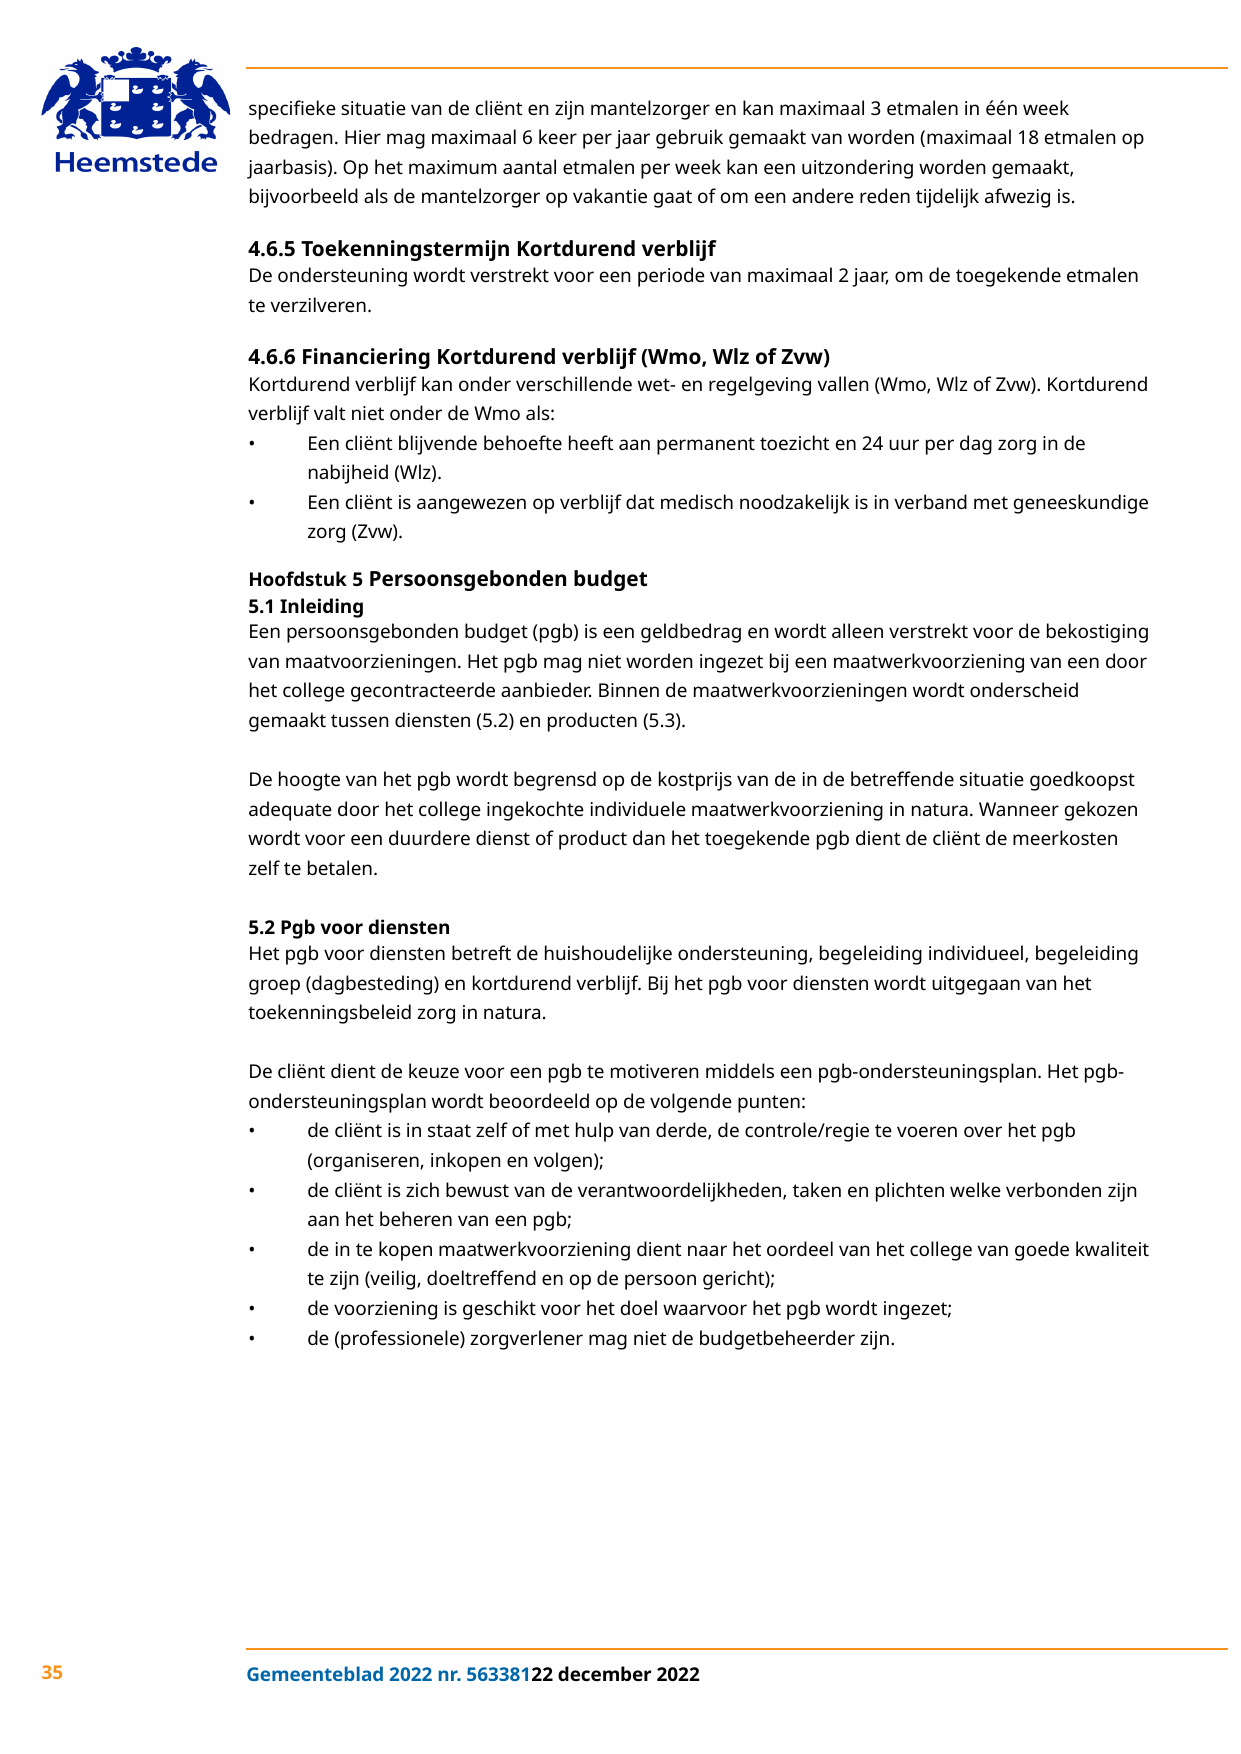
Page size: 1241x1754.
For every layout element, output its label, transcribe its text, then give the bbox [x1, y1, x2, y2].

picture [41, 47, 231, 172]
text 5.1 Inleiding [248, 593, 1152, 618]
list Een cliënt blijvende behoefte heeft aan permanent toezicht en 24 uur per dag zorg in de nabijheid (Wlz). [248, 430, 1152, 485]
text 4.6.5 Toekenningstermijn Kortdurend verblijf [248, 234, 1152, 262]
list de cliënt is zich bewust van de verantwoordelijkheden, taken en plichten welke verbonden zijn aan het beheren van een pgb; [248, 1177, 1152, 1232]
text De ondersteuning wordt verstrekt voor een periode van maximaal 2 jaar, om de toegekende etmalen te verzilveren. [248, 262, 1152, 318]
list de in te kopen maatwerkvoorziening dient naar het oordeel van het college van goede kwaliteit te zijn (veilig, doeltreffend en op de persoon gericht); [248, 1236, 1152, 1291]
list de (professionele) zorgverlener mag niet de budgetbeheerder zijn. [248, 1325, 1152, 1350]
text 5.2 Pgb voor diensten [248, 914, 1152, 940]
list de voorziening is geschikt voor het doel waarvoor het pgb wordt ingezet; [248, 1295, 1152, 1321]
text Hoofdstuk 5 Persoonsgebonden budget [248, 564, 1152, 593]
list Een cliënt is aangewezen op verblijf dat medisch noodzakelijk is in verband met geneeskundige zorg (Zvw). [248, 489, 1152, 544]
text Het pgb voor diensten betreft de huishoudelijke ondersteuning, begeleiding individueel, begeleiding groep (dagbesteding) en kortdurend verblijf. Bij het pgb voor diensten wordt uitgegaan van het toekenningsbeleid zorg in natura. [248, 940, 1152, 1025]
list de cliënt is in staat zelf of met hulp van derde, de controle/regie te voeren over het pgb (organiseren, inkopen en volgen); [248, 1118, 1152, 1173]
text 4.6.6 Financiering Kortdurend verblijf (Wmo, Wlz of Zvw) [248, 342, 1152, 371]
text De hoogte van het pgb wordt begrensd op de kostprijs van de in de betreffende situatie goedkoopst adequate door het college ingekochte individuele maatwerkvoorziening in natura. Wanneer gekozen wordt voor een duurdere dienst of product dan het toegekende pgb dient de cliënt de meerkosten zelf te betalen. [248, 766, 1152, 881]
text specifieke situatie van de cliënt en zijn mantelzorger en kan maximaal 3 etmalen in één week bedragen. Hier mag maximaal 6 keer per jaar gebruik gemaakt van worden (maximaal 18 etmalen op jaarbasis). Op het maximum aantal etmalen per week kan een uitzondering worden gemaakt, bijvoorbeeld als de mantelzorger op vakantie gaat of om een andere reden tijdelijk afwezig is. [248, 95, 1152, 209]
text De cliënt dient de keuze voor een pgb te motiveren middels een pgb-ondersteuningsplan. Het pgb-ondersteuningsplan wordt beoordeeld op de volgende punten: [248, 1058, 1152, 1114]
text Een persoonsgebonden budget (pgb) is een geldbedrag en wordt alleen verstrekt voor de bekostiging van maatvoorzieningen. Het pgb mag niet worden ingezet bij een maatwerkvoorziening van een door het college gecontracteerde aanbieder. Binnen de maatwerkvoorzieningen wordt onderscheid gemaakt tussen diensten (5.2) en producten (5.3). [248, 618, 1152, 733]
text Kortdurend verblijf kan onder verschillende wet- en regelgeving vallen (Wmo, Wlz of Zvw). Kortdurend verblijf valt niet onder de Wmo als: [248, 371, 1152, 426]
